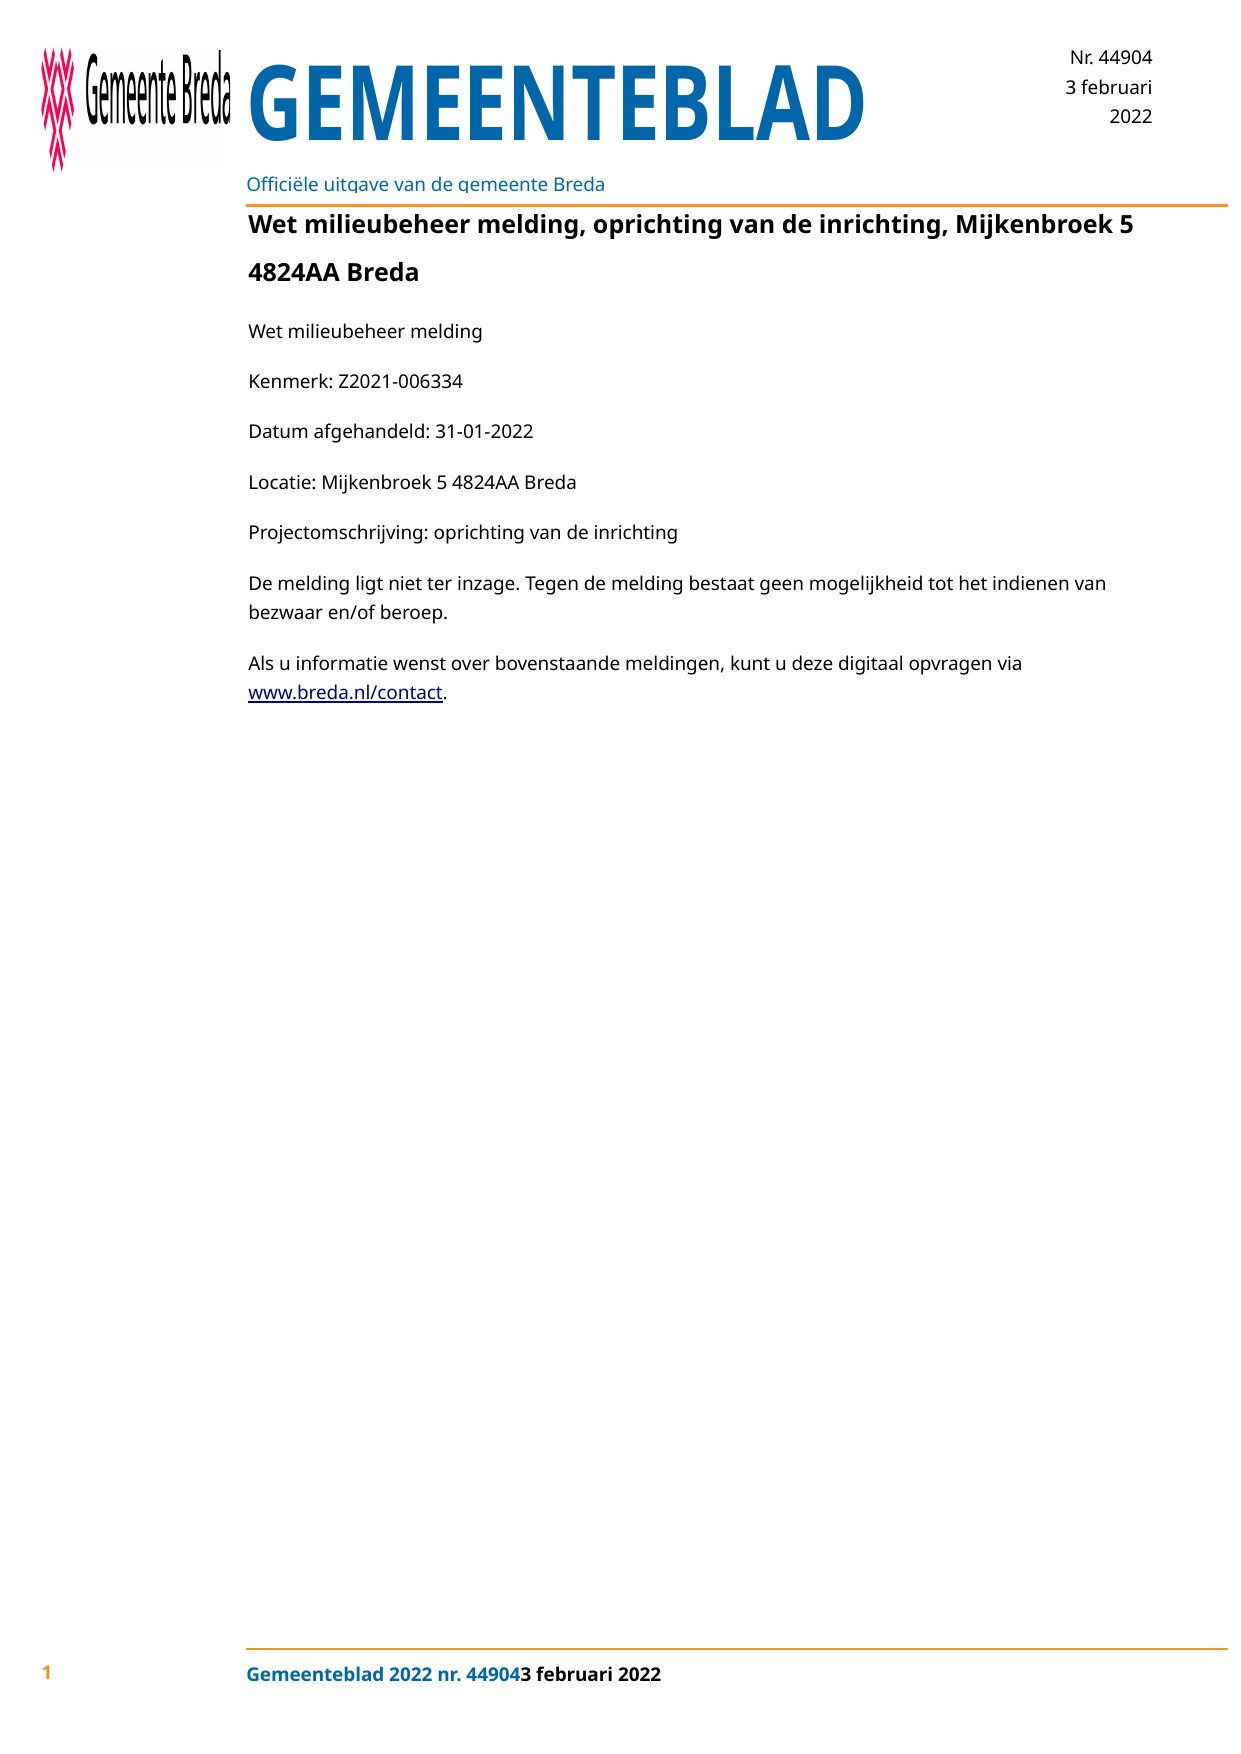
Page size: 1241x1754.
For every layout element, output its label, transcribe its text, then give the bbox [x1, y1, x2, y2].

text Als u informatie wenst over bovenstaande meldingen, kunt u deze digitaal opvragen via www.breda.nl/contact. [248, 650, 1152, 705]
text Datum afgehandeld: 31-01-2022 [248, 419, 1152, 444]
text Locatie: Mijkenbroek 5 4824AA Breda [248, 469, 1152, 495]
text De melding ligt niet ter inzage. Tegen de melding bestaat geen mogelijkheid tot het indienen van bezwaar en/of beroep. [248, 570, 1152, 625]
text Kenmerk: Z2021-006334 [248, 368, 1152, 394]
picture [41, 47, 231, 172]
text Wet milieubeheer melding [248, 318, 1152, 344]
text Projectomschrijving: oprichting van de inrichting [248, 519, 1152, 545]
text Wet milieubeheer melding, oprichting van de inrichting, Mijkenbroek 5 4824AA Breda [248, 207, 1152, 288]
